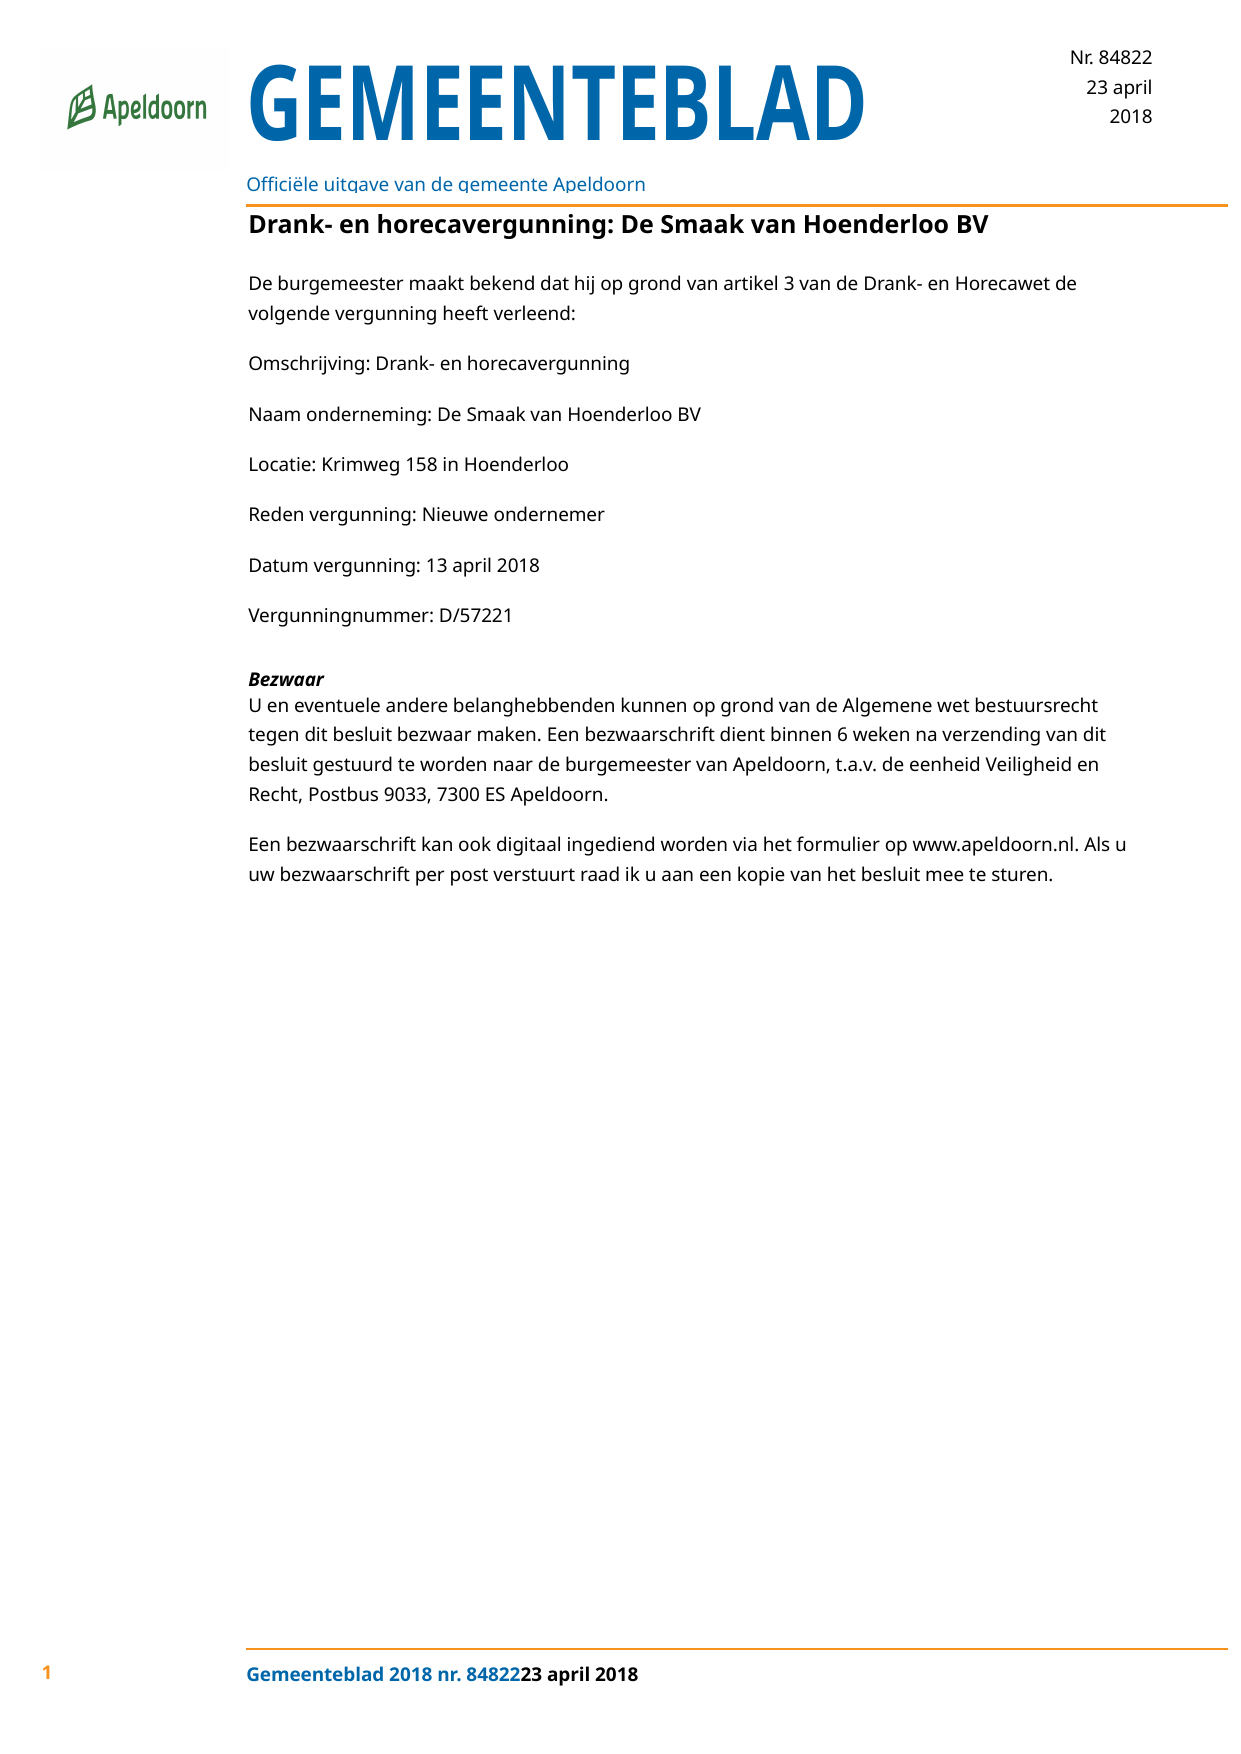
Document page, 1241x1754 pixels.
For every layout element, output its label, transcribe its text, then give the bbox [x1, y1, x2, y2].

text Datum vergunning: 13 april 2018 [248, 552, 1152, 578]
text U en eventuele andere belanghebbenden kunnen op grond van de Algemene wet bestuursrecht tegen dit besluit bezwaar maken. Een bezwaarschrift dient binnen 6 weken na verzending van dit besluit gestuurd te worden naar de burgemeester van Apeldoorn, t.a.v. de eenheid Veiligheid en Recht, Postbus 9033, 7300 ES Apeldoorn. [248, 692, 1152, 807]
text Omschrijving: Drank- en horecavergunning [248, 350, 1152, 376]
text Naam onderneming: De Smaak van Hoenderloo BV [248, 401, 1152, 426]
text Bezwaar [248, 666, 1152, 692]
text Locatie: Krimweg 158 in Hoenderloo [248, 451, 1152, 477]
text Drank- en horecavergunning: De Smaak van Hoenderloo BV [248, 207, 1152, 241]
text De burgemeester maakt bekend dat hij op grond van artikel 3 van de Drank- en Horecawet de volgende vergunning heeft verleend: [248, 270, 1152, 326]
text Reden vergunning: Nieuwe ondernemer [248, 502, 1152, 527]
picture [41, 47, 231, 172]
text Vergunningnummer: D/57221 [248, 602, 1152, 628]
text Een bezwaarschrift kan ook digitaal ingediend worden via het formulier op www.apeldoorn.nl. Als u uw bezwaarschrift per post verstuurt raad ik u aan een kopie van het besluit mee te sturen. [248, 831, 1152, 887]
